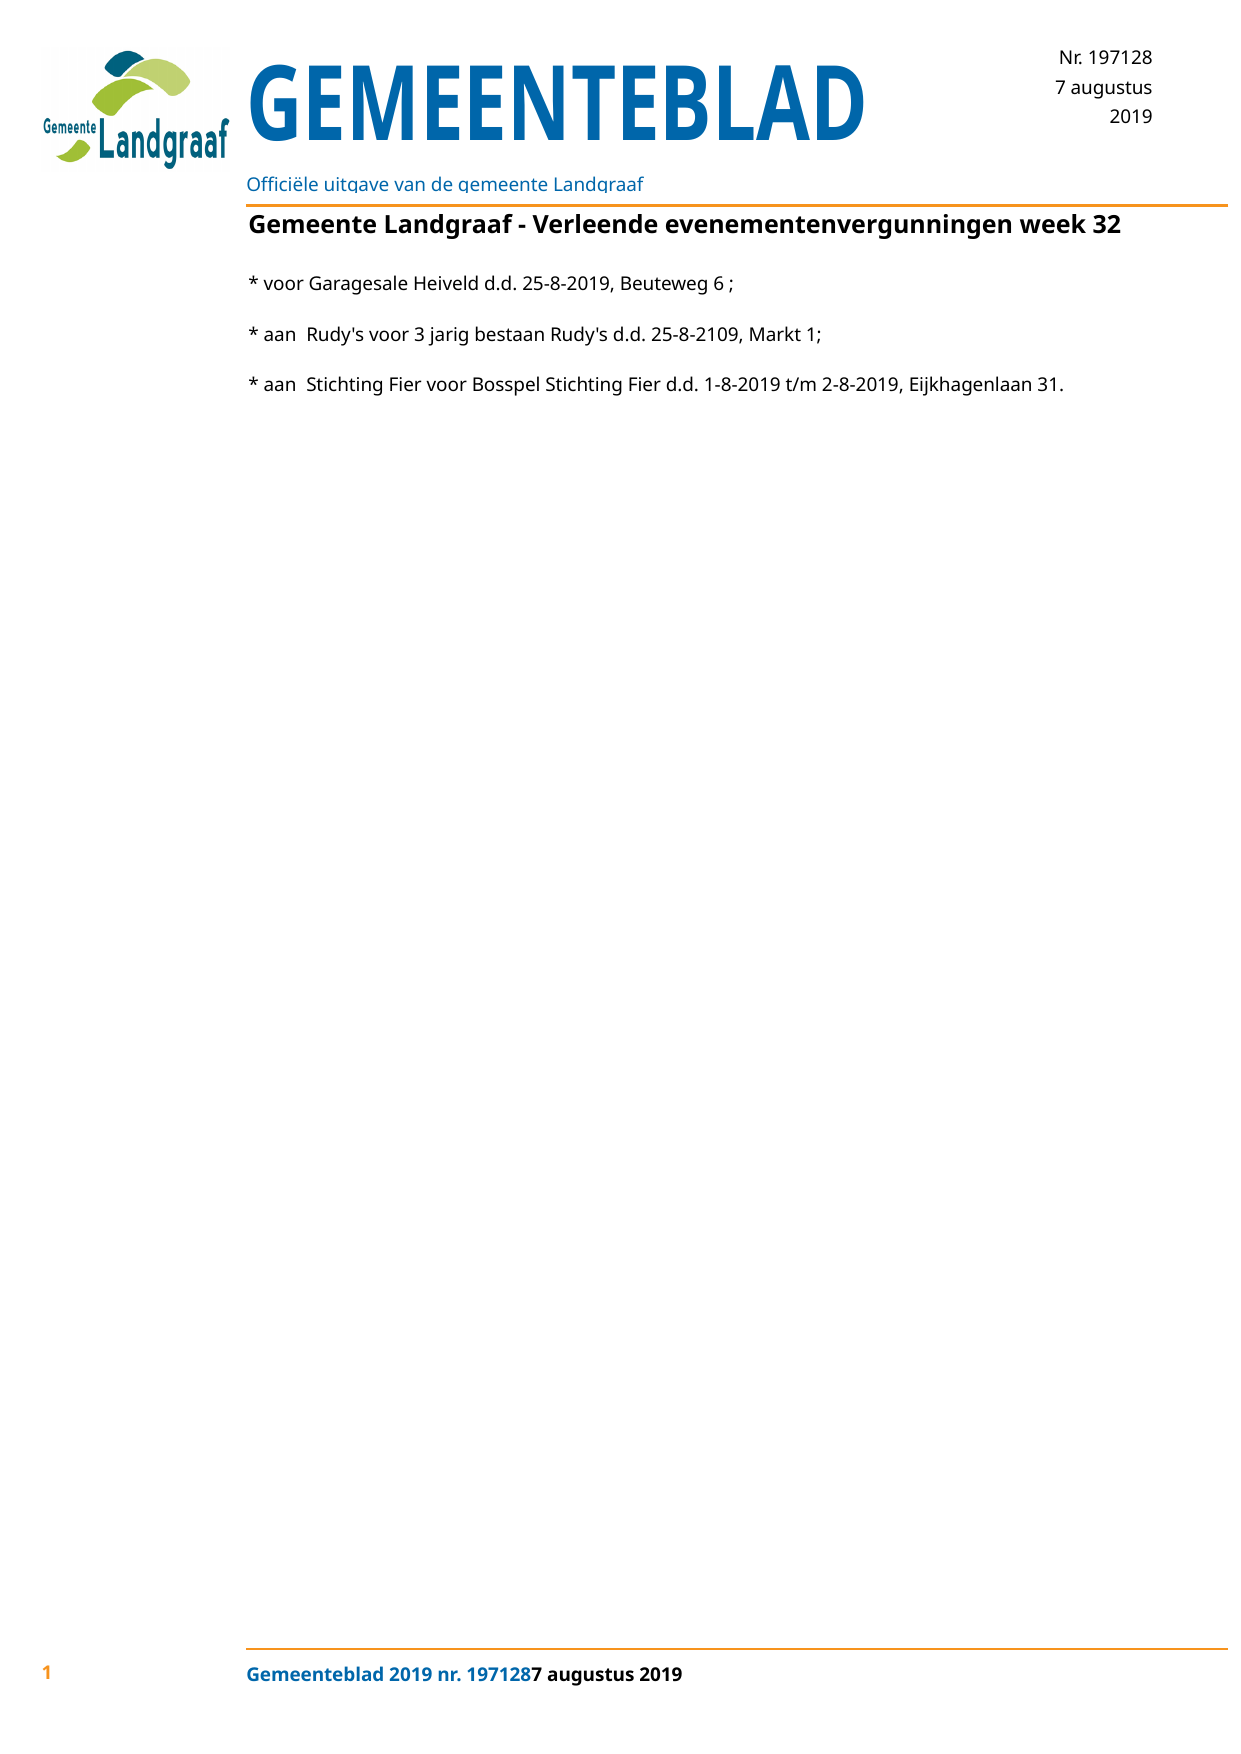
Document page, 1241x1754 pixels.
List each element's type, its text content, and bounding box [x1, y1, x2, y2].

text * aan Rudy's voor 3 jarig bestaan Rudy's d.d. 25-8-2109, Markt 1; [248, 321, 1152, 346]
text Gemeente Landgraaf - Verleende evenementenvergunningen week 32 [248, 207, 1152, 241]
text * voor Garagesale Heiveld d.d. 25-8-2019, Beuteweg 6 ; [248, 270, 1152, 296]
text * aan Stichting Fier voor Bosspel Stichting Fier d.d. 1-8-2019 t/m 2-8-2019, Eijkhagenlaan 31. [248, 371, 1152, 397]
picture [41, 47, 231, 172]
